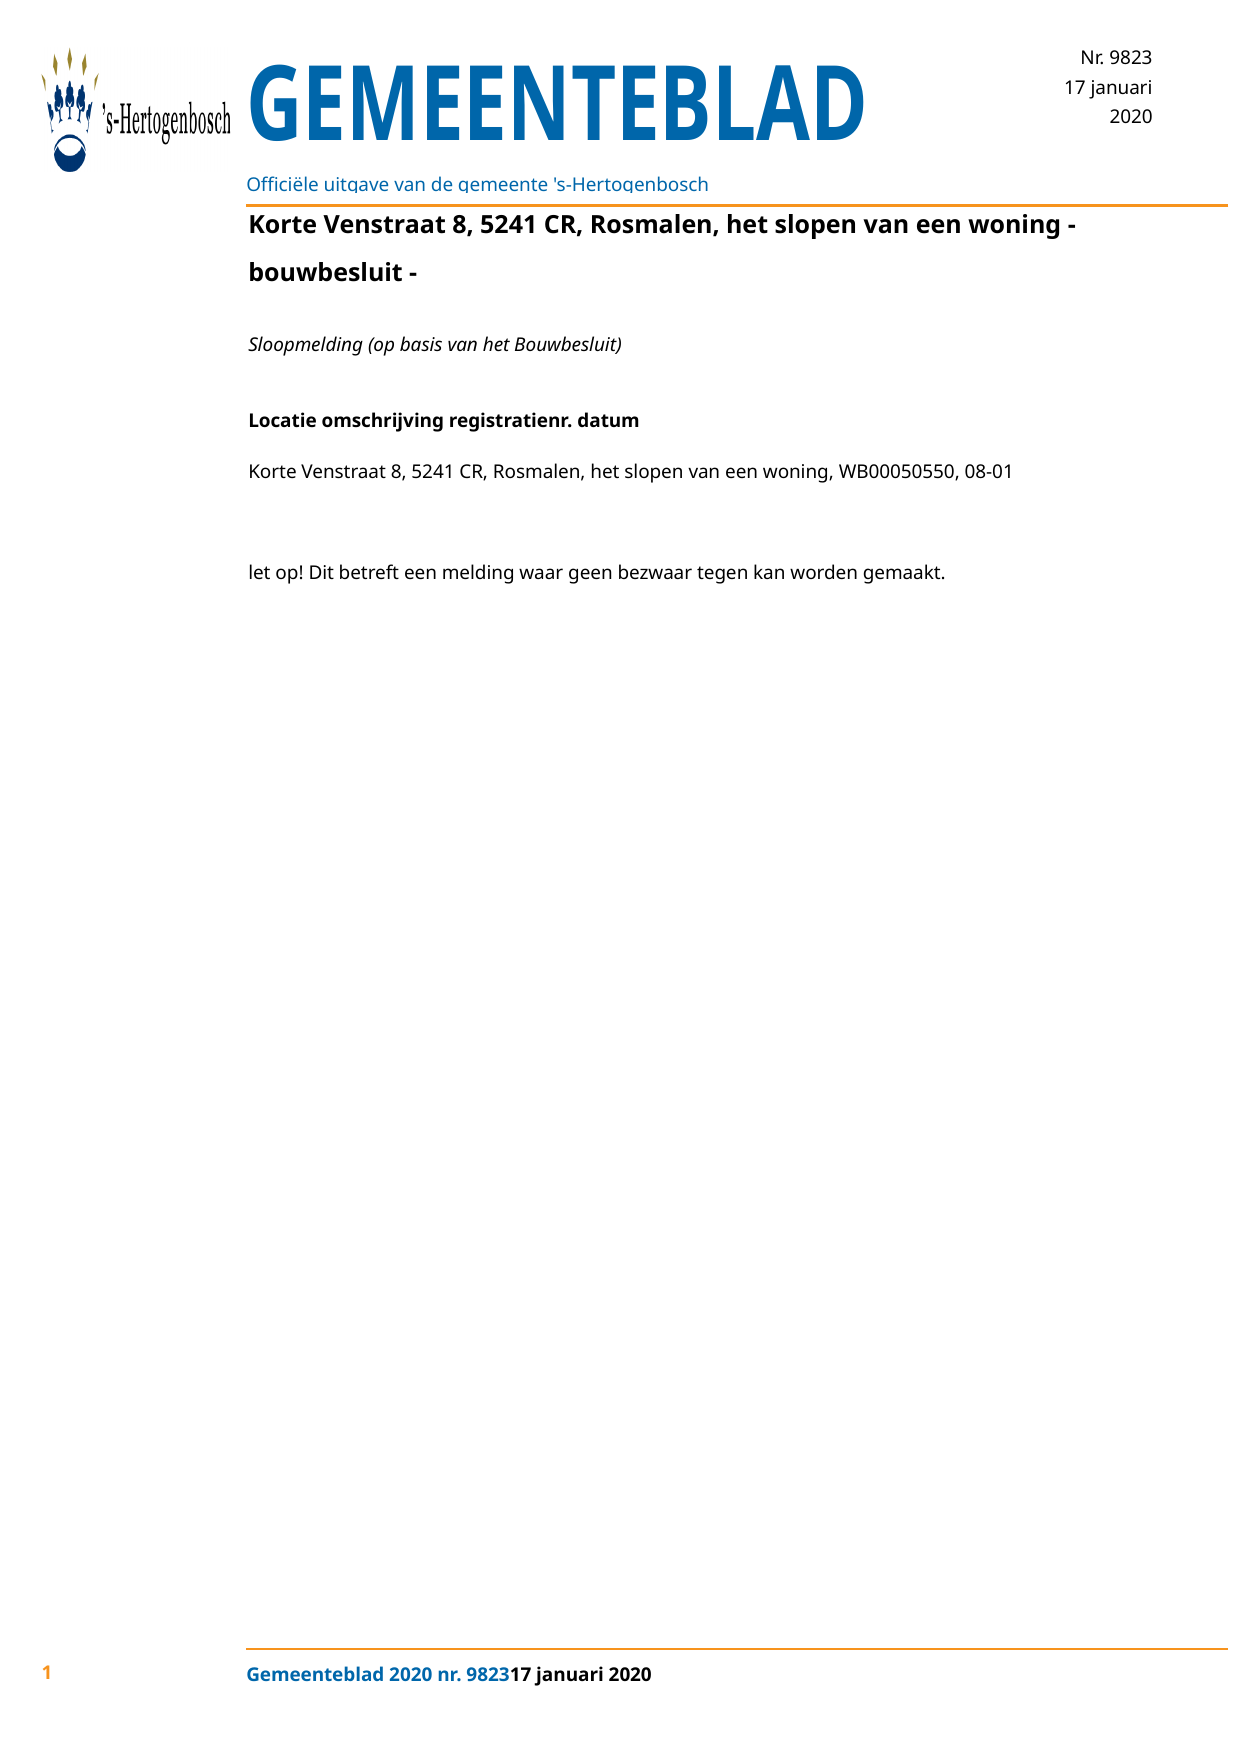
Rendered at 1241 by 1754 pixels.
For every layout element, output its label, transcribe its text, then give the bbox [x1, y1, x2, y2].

text Korte Venstraat 8, 5241 CR, Rosmalen, het slopen van een woning, WB00050550, 08-01 [248, 458, 1152, 484]
text Sloopmelding (op basis van het Bouwbesluit) [248, 331, 1152, 357]
text let op! Dit betreft een melding waar geen bezwaar tegen kan worden gemaakt. [248, 559, 1152, 584]
text Korte Venstraat 8, 5241 CR, Rosmalen, het slopen van een woning - bouwbesluit - [248, 207, 1152, 288]
picture [41, 47, 231, 172]
text Locatie omschrijving registratienr. datum [248, 408, 1152, 433]
